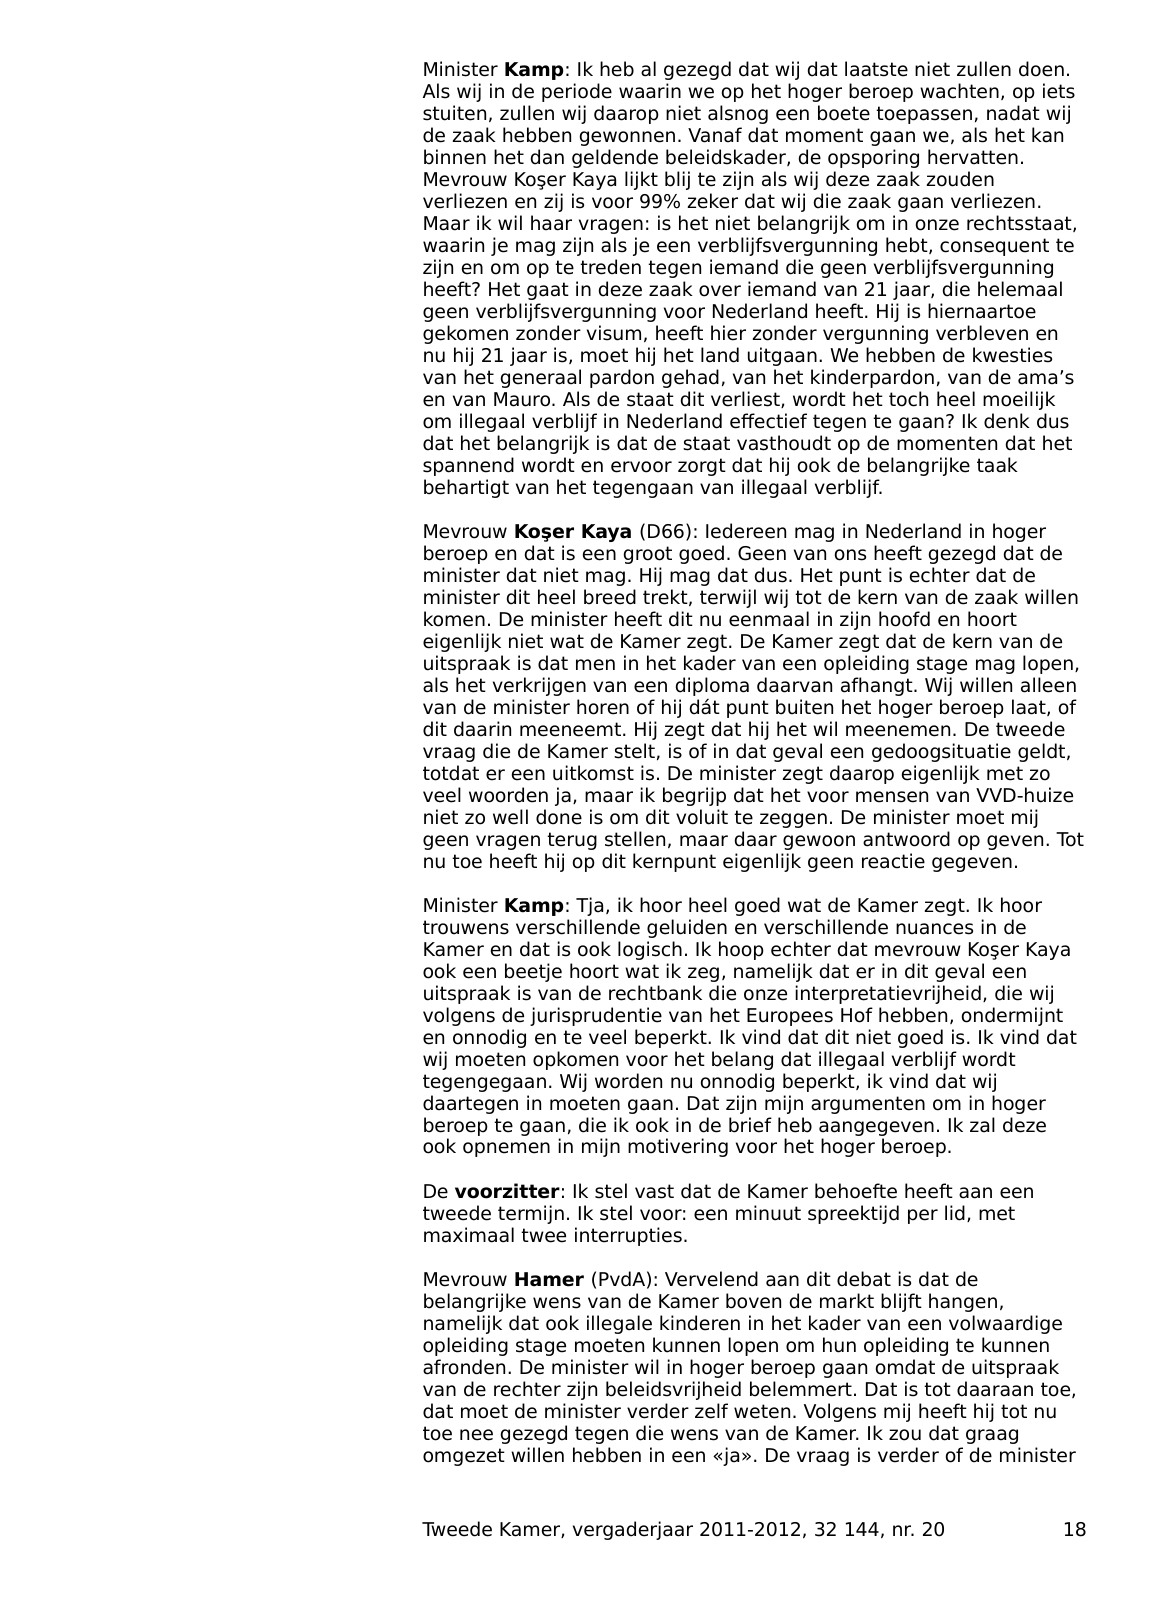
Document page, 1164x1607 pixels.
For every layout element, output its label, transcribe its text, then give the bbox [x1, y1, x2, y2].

text Minister Kamp: Ik heb al gezegd dat wij dat laatste niet zullen doen. Als wij in de periode waarin we op het hoger beroep wachten, op iets stuiten, zullen wij daarop niet alsnog een boete toepassen, nadat wij de zaak hebben gewonnen. Vanaf dat moment gaan we, als het kan binnen het dan geldende beleidskader, de opsporing hervatten. Mevrouw Koşer Kaya lijkt blij te zijn als wij deze zaak zouden verliezen en zij is voor 99% zeker dat wij die zaak gaan verliezen. Maar ik wil haar vragen: is het niet belangrijk om in onze rechtsstaat, waarin je mag zijn als je een verblijfsvergunning hebt, consequent te zijn en om op te treden tegen iemand die geen verblijfsvergunning heeft? Het gaat in deze zaak over iemand van 21 jaar, die helemaal geen verblijfsvergunning voor Nederland heeft. Hij is hiernaartoe gekomen zonder visum, heeft hier zonder vergunning verbleven en nu hij 21 jaar is, moet hij het land uitgaan. We hebben de kwesties van het generaal pardon gehad, van het kinderpardon, van de ama’s en van Mauro. Als de staat dit verliest, wordt het toch heel moeilijk om illegaal verblijf in Nederland effectief tegen te gaan? Ik denk dus dat het belangrijk is dat de staat vasthoudt op de momenten dat het spannend wordt en ervoor zorgt dat hij ook de belangrijke taak behartigt van het tegengaan van illegaal verblijf. [422, 59, 1087, 499]
text Mevrouw Koşer Kaya (D66): Iedereen mag in Nederland in hoger beroep en dat is een groot goed. Geen van ons heeft gezegd dat de minister dat niet mag. Hij mag dat dus. Het punt is echter dat de minister dit heel breed trekt, terwijl wij tot de kern van de zaak willen komen. De minister heeft dit nu eenmaal in zijn hoofd en hoort eigenlijk niet wat de Kamer zegt. De Kamer zegt dat de kern van de uitspraak is dat men in het kader van een opleiding stage mag lopen, als het verkrijgen van een diploma daarvan afhangt. Wij willen alleen van de minister horen of hij dát punt buiten het hoger beroep laat, of dit daarin meeneemt. Hij zegt dat hij het wil meenemen. De tweede vraag die de Kamer stelt, is of in dat geval een gedoogsituatie geldt, totdat er een uitkomst is. De minister zegt daarop eigenlijk met zo veel woorden ja, maar ik begrijp dat het voor mensen van VVD-huize niet zo well done is om dit voluit te zeggen. De minister moet mij geen vragen terug stellen, maar daar gewoon antwoord op geven. Tot nu toe heeft hij op dit kernpunt eigenlijk geen reactie gegeven. [422, 521, 1087, 872]
text Mevrouw Hamer (PvdA): Vervelend aan dit debat is dat de belangrijke wens van de Kamer boven de markt blijft hangen, namelijk dat ook illegale kinderen in het kader van een volwaardige opleiding stage moeten kunnen lopen om hun opleiding te kunnen afronden. De minister wil in hoger beroep gaan omdat de uitspraak van de rechter zijn beleidsvrijheid belemmert. Dat is tot daaraan toe, dat moet de minister verder zelf weten. Volgens mij heeft hij tot nu toe nee gezegd tegen die wens van de Kamer. Ik zou dat graag omgezet willen hebben in een «ja». De vraag is verder of de minister [422, 1269, 1087, 1467]
text Minister Kamp: Tja, ik hoor heel goed wat de Kamer zegt. Ik hoor trouwens verschillende geluiden en verschillende nuances in de Kamer en dat is ook logisch. Ik hoop echter dat mevrouw Koşer Kaya ook een beetje hoort wat ik zeg, namelijk dat er in dit geval een uitspraak is van de rechtbank die onze interpretatievrijheid, die wij volgens de jurisprudentie van het Europees Hof hebben, ondermijnt en onnodig en te veel beperkt. Ik vind dat dit niet goed is. Ik vind dat wij moeten opkomen voor het belang dat illegaal verblijf wordt tegengegaan. Wij worden nu onnodig beperkt, ik vind dat wij daartegen in moeten gaan. Dat zijn mijn argumenten om in hoger beroep te gaan, die ik ook in de brief heb aangegeven. Ik zal deze ook opnemen in mijn motivering voor het hoger beroep. [422, 895, 1087, 1158]
text De voorzitter: Ik stel vast dat de Kamer behoefte heeft aan een tweede termijn. Ik stel voor: een minuut spreektijd per lid, met maximaal twee interrupties. [422, 1181, 1087, 1247]
